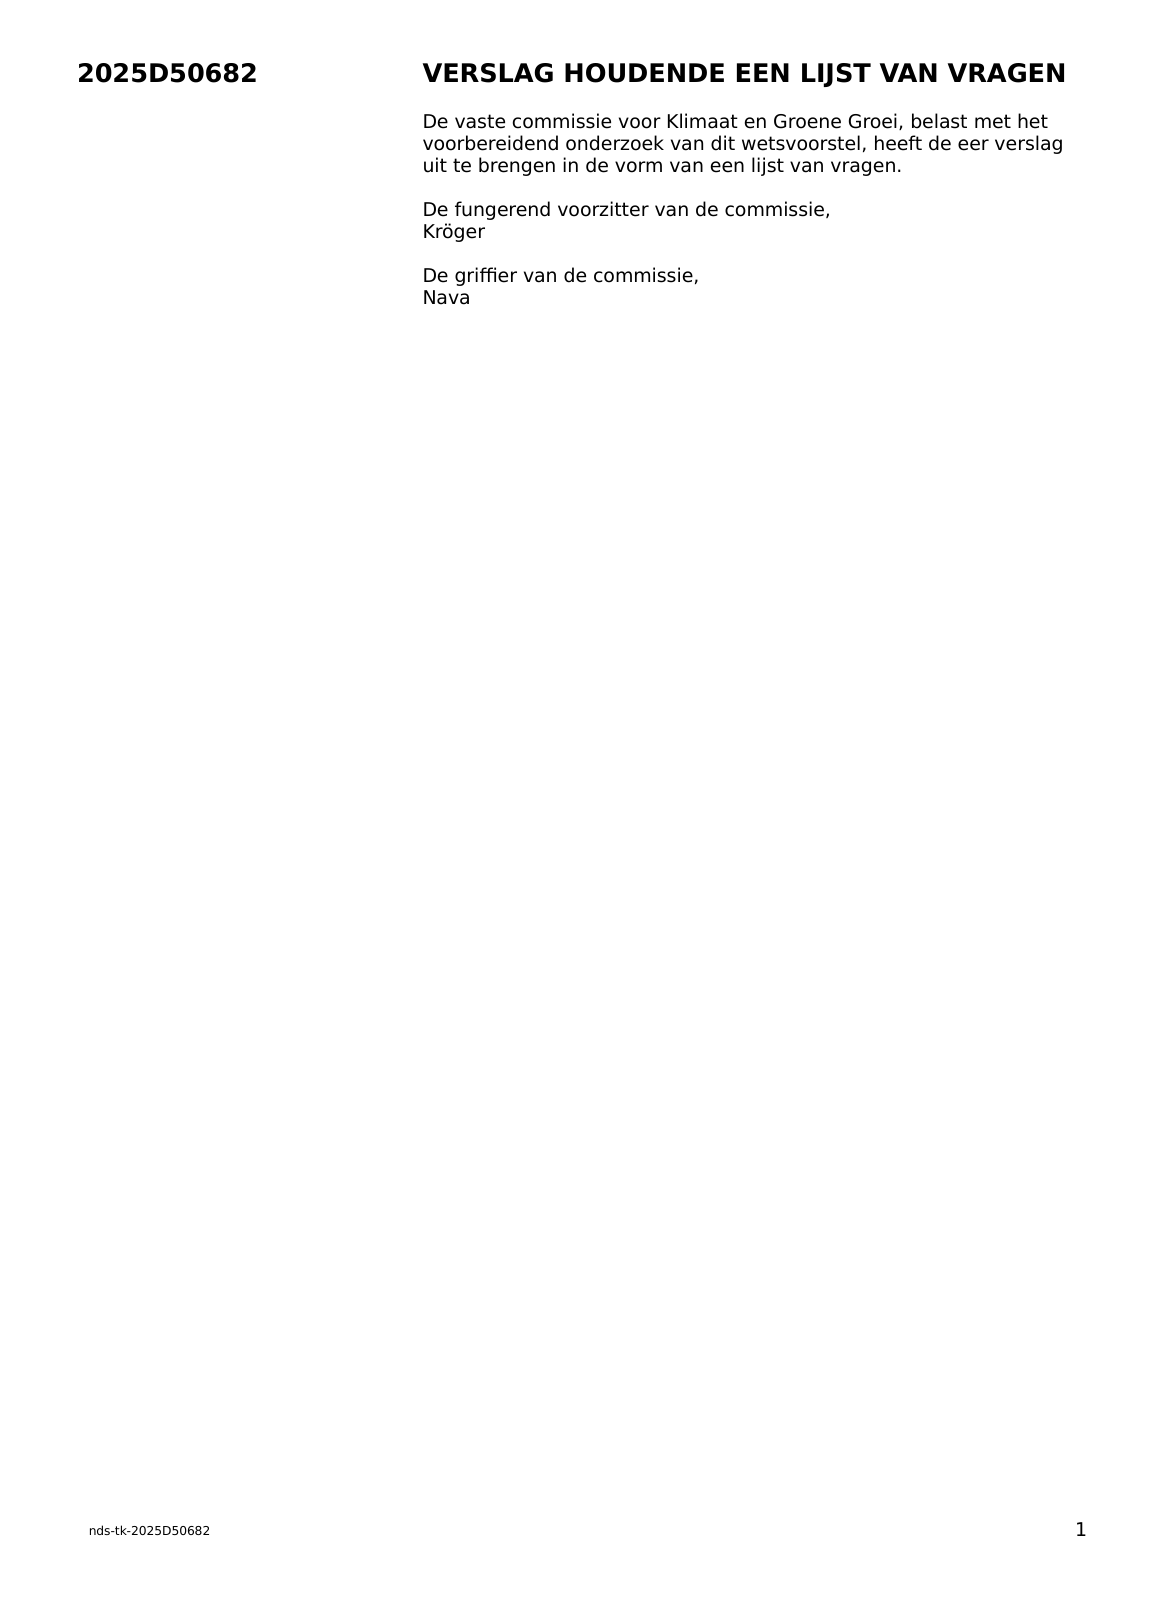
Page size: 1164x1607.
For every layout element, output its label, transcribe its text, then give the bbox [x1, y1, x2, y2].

text nds-tk-2025D50682 [88, 1524, 323, 1538]
text De vaste commissie voor Klimaat en Groene Groei, belast met het voorbereidend onderzoek van dit wetsvoorstel, heeft de eer verslag uit te brengen in de vorm van een lijst van vragen. [422, 111, 1087, 177]
text De griffier van de commissie, [422, 265, 1087, 287]
text De fungerend voorzitter van de commissie, [422, 199, 1087, 221]
text Kröger [422, 221, 1087, 243]
text 2025D50682 VERSLAG HOUDENDE EEN LIJST VAN VRAGEN [77, 59, 1087, 89]
text Nava [422, 287, 1087, 309]
